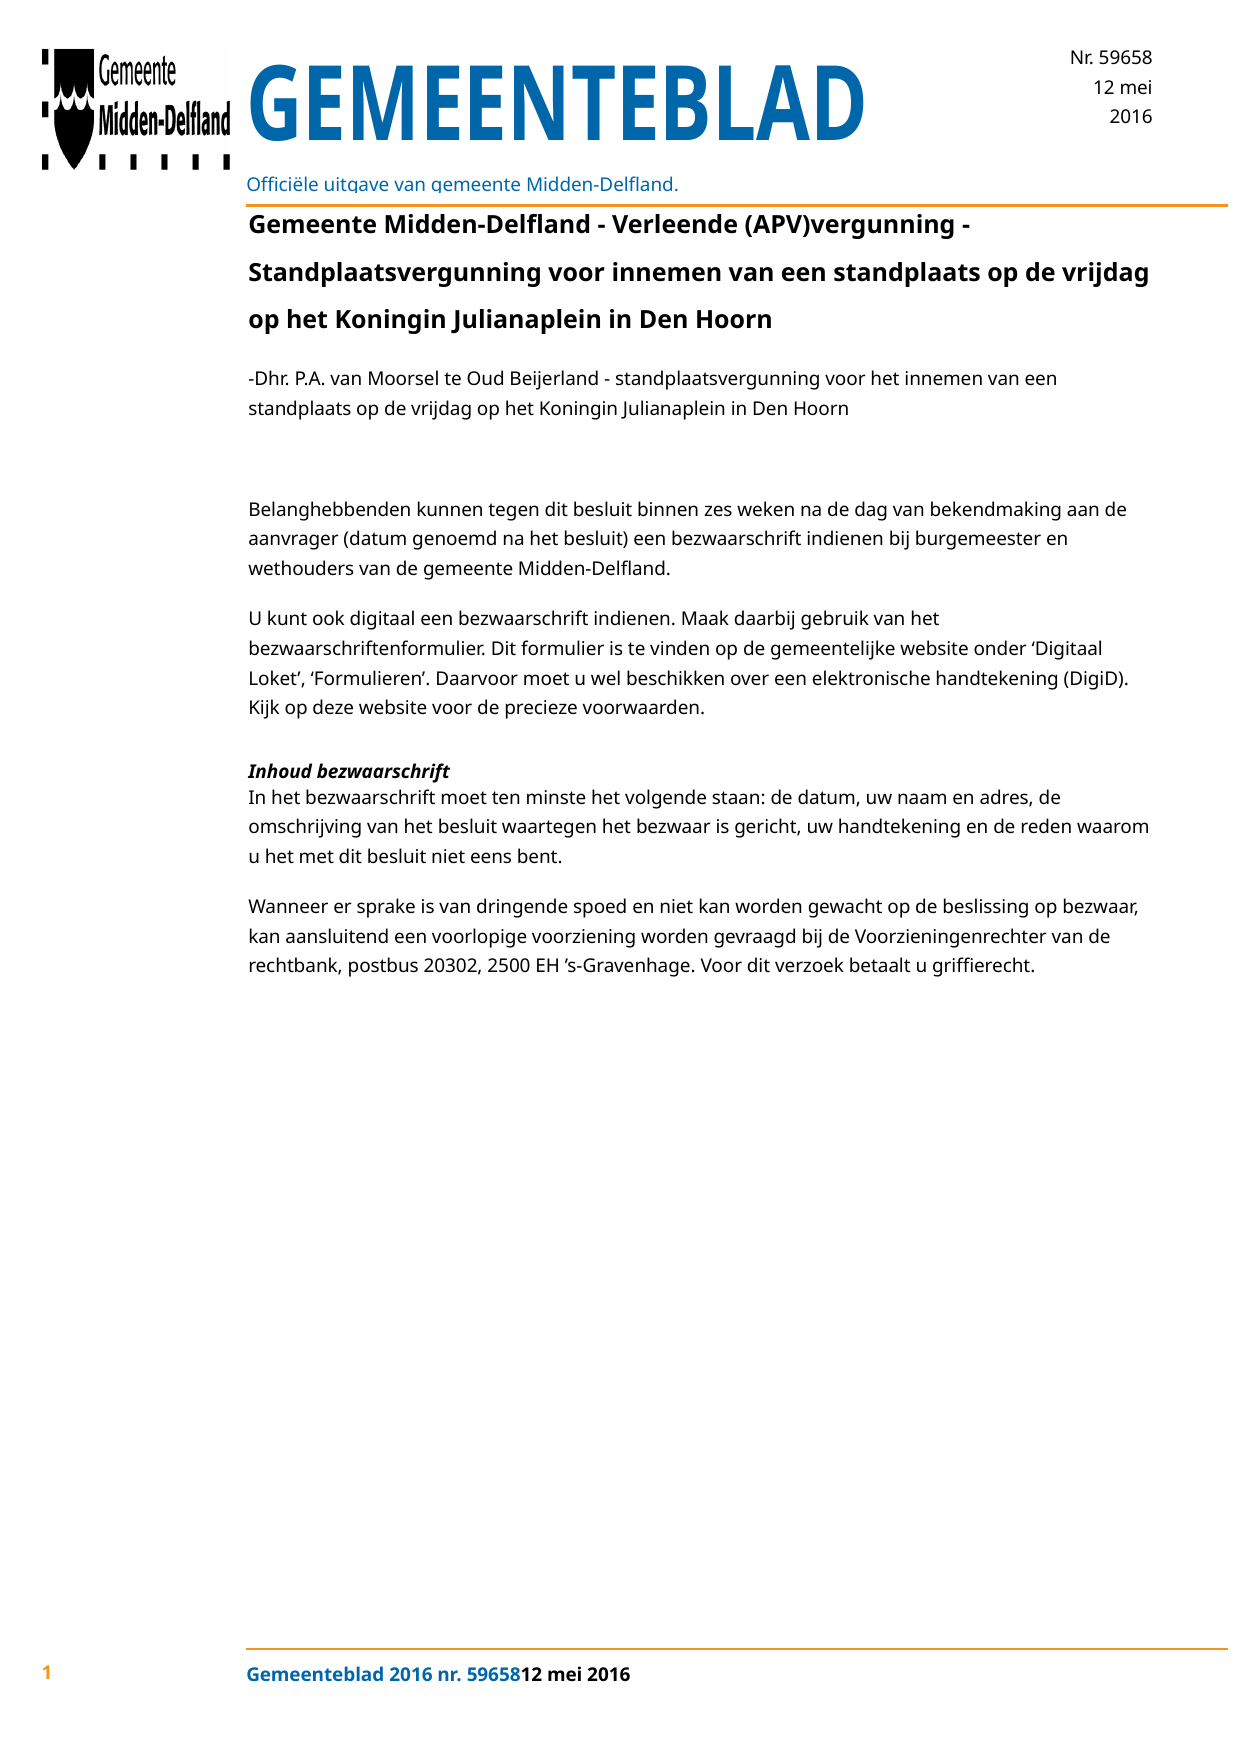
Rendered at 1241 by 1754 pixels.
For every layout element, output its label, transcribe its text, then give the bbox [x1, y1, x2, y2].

text U kunt ook digitaal een bezwaarschrift indienen. Maak daarbij gebruik van het bezwaarschriftenformulier. Dit formulier is te vinden op de gemeentelijke website onder ‘Digitaal Loket’, ‘Formulieren’. Daarvoor moet u wel beschikken over een elektronische handtekening (DigiD). Kijk op deze website voor de precieze voorwaarden. [248, 606, 1152, 720]
text Gemeente Midden-Delfland - Verleende (APV)vergunning - Standplaatsvergunning voor innemen van een standplaats op de vrijdag op het Koningin Julianaplein in Den Hoorn [248, 207, 1152, 336]
text Belanghebbenden kunnen tegen dit besluit binnen zes weken na de dag van bekendmaking aan de aanvrager (datum genoemd na het besluit) een bezwaarschrift indienen bij burgemeester en wethouders van de gemeente Midden-Delfland. [248, 496, 1152, 581]
text Inhoud bezwaarschrift [248, 758, 1152, 784]
text -Dhr. P.A. van Moorsel te Oud Beijerland - standplaatsvergunning voor het innemen van een standplaats op de vrijdag op het Koningin Julianaplein in Den Hoorn [248, 366, 1152, 421]
picture [41, 47, 231, 172]
text In het bezwaarschrift moet ten minste het volgende staan: de datum, uw naam en adres, de omschrijving van het besluit waartegen het bezwaar is gericht, uw handtekening en de reden waarom u het met dit besluit niet eens bent. [248, 784, 1152, 869]
text Wanneer er sprake is van dringende spoed en niet kan worden gewacht op de beslissing op bezwaar, kan aansluitend een voorlopige voorziening worden gevraagd bij de Voorzieningenrechter van de rechtbank, postbus 20302, 2500 EH ’s-Gravenhage. Voor dit verzoek betaalt u griffierecht. [248, 893, 1152, 978]
